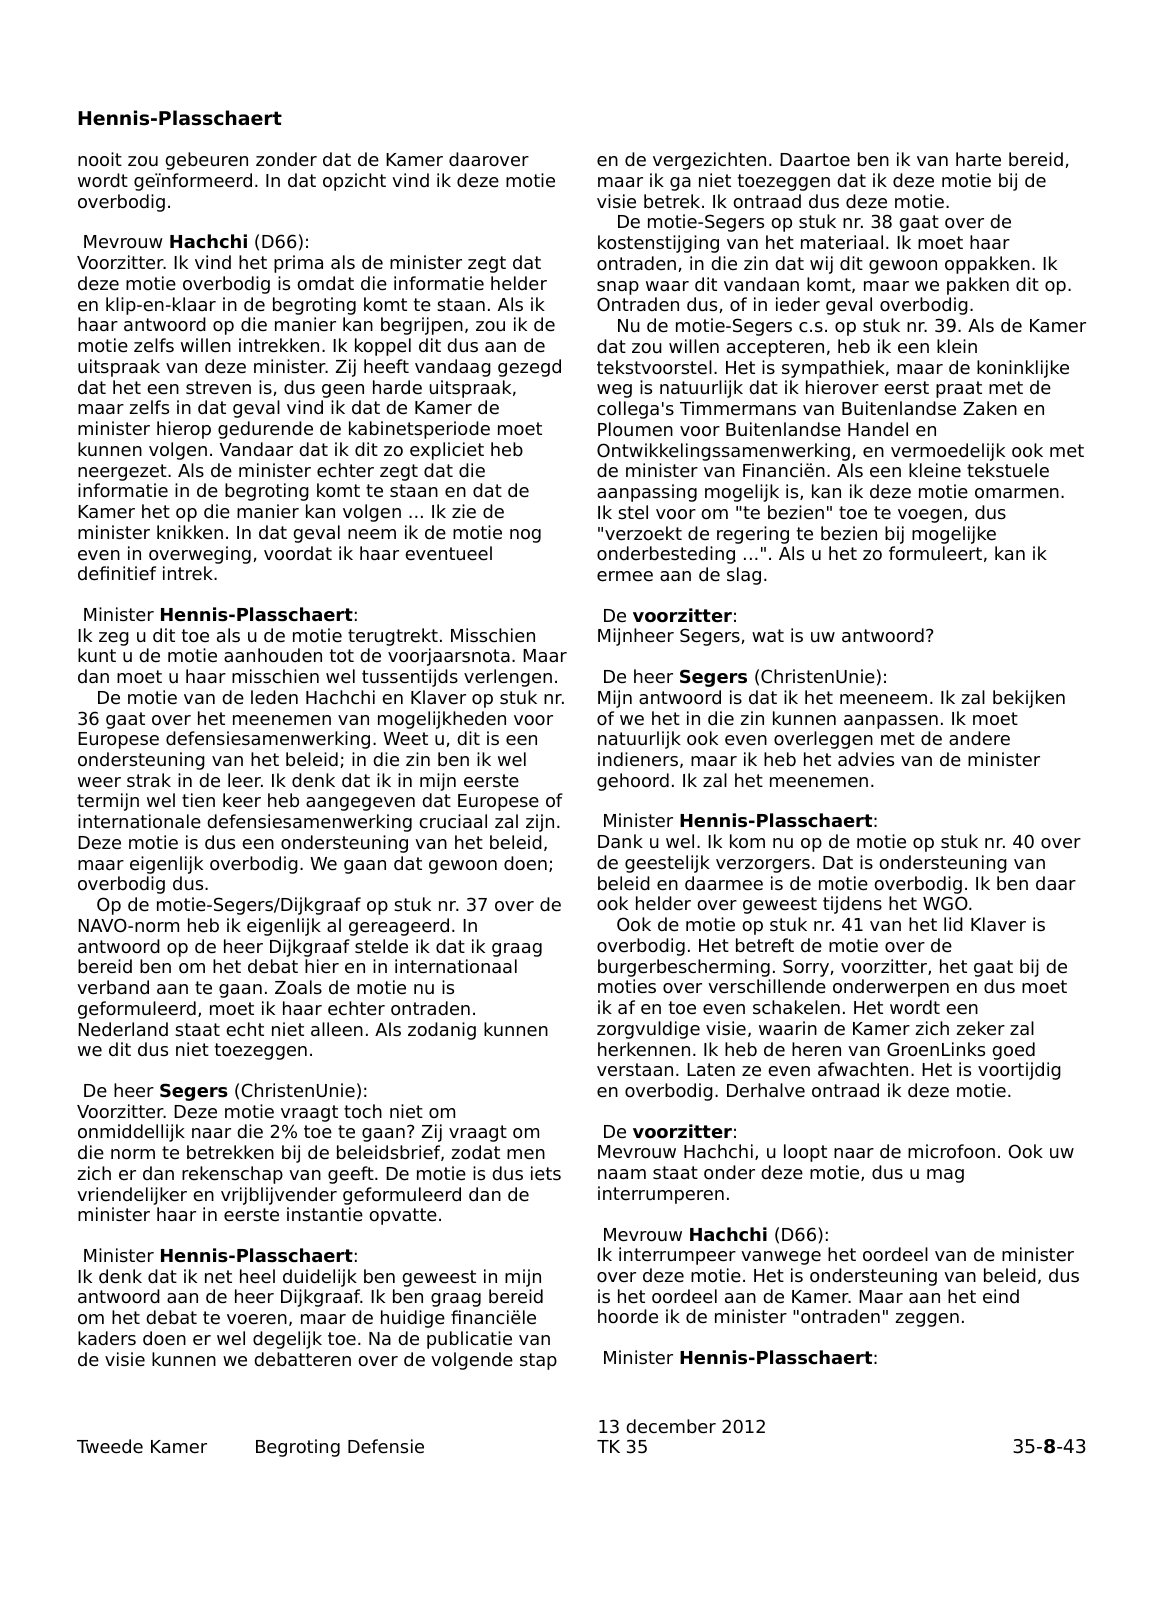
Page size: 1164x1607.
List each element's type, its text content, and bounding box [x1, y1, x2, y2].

text De motie-Segers op stuk nr. 38 gaat over de kostenstijging van het materiaal. Ik moet haar ontraden, in die zin dat wij dit gewoon oppakken. Ik snap waar dit vandaan komt, maar we pakken dit op. Ontraden dus, of in ieder geval overbodig. [596, 212, 1087, 316]
text De heer Segers (ChristenUnie): [596, 667, 1087, 688]
text Mevrouw Hachchi, u loopt naar de microfoon. Ook uw naam staat onder deze motie, dus u mag interrumperen. [596, 1142, 1087, 1204]
text Minister Hennis-Plasschaert: [596, 811, 1087, 832]
text De motie van de leden Hachchi en Klaver op stuk nr. 36 gaat over het meenemen van mogelijkheden voor Europese defensiesamenwerking. Weet u, dit is een ondersteuning van het beleid; in die zin ben ik wel weer strak in de leer. Ik denk dat ik in mijn eerste termijn wel tien keer heb aangegeven dat Europese of internationale defensiesamenwerking cruciaal zal zijn. Deze motie is dus een ondersteuning van het beleid, maar eigenlijk overbodig. We gaan dat gewoon doen; overbodig dus. [77, 688, 567, 895]
text en de vergezichten. Daartoe ben ik van harte bereid, maar ik ga niet toezeggen dat ik deze motie bij de visie betrek. Ik ontraad dus deze motie. [596, 150, 1087, 212]
text Minister Hennis-Plasschaert: [596, 1348, 1087, 1369]
text Mevrouw Hachchi (D66): [596, 1224, 1087, 1245]
text De voorzitter: [596, 606, 1087, 626]
text Minister Hennis-Plasschaert: [77, 1246, 567, 1267]
text Mijnheer Segers, wat is uw antwoord? [596, 626, 1087, 647]
text De voorzitter: [596, 1122, 1087, 1142]
text Ook de motie op stuk nr. 41 van het lid Klaver is overbodig. Het betreft de motie over de burgerbescherming. Sorry, voorzitter, het gaat bij de moties over verschillende onderwerpen en dus moet ik af en toe even schakelen. Het wordt een zorgvuldige visie, waarin de Kamer zich zeker zal herkennen. Ik heb de heren van GroenLinks goed verstaan. Laten ze even afwachten. Het is voortijdig en overbodig. Derhalve ontraad ik deze motie. [596, 915, 1087, 1102]
text Minister Hennis-Plasschaert: [77, 605, 567, 626]
text Op de motie-Segers/Dijkgraaf op stuk nr. 37 over de NAVO-norm heb ik eigenlijk al gereageerd. In antwoord op de heer Dijkgraaf stelde ik dat ik graag bereid ben om het debat hier en in internationaal verband aan te gaan. Zoals de motie nu is geformuleerd, moet ik haar echter ontraden. Nederland staat echt niet alleen. Als zodanig kunnen we dit dus niet toezeggen. [77, 895, 567, 1061]
text nooit zou gebeuren zonder dat de Kamer daarover wordt geïnformeerd. In dat opzicht vind ik deze motie overbodig. [77, 150, 567, 212]
text Mevrouw Hachchi (D66): [77, 232, 567, 253]
text Dank u wel. Ik kom nu op de motie op stuk nr. 40 over de geestelijk verzorgers. Dat is ondersteuning van beleid en daarmee is de motie overbodig. Ik ben daar ook helder over geweest tijdens het WGO. [596, 832, 1087, 915]
text De heer Segers (ChristenUnie): [77, 1081, 567, 1102]
text Mijn antwoord is dat ik het meeneem. Ik zal bekijken of we het in die zin kunnen aanpassen. Ik moet natuurlijk ook even overleggen met de andere indieners, maar ik heb het advies van de minister gehoord. Ik zal het meenemen. [596, 688, 1087, 791]
text Ik zeg u dit toe als u de motie terugtrekt. Misschien kunt u de motie aanhouden tot de voorjaarsnota. Maar dan moet u haar misschien wel tussentijds verlengen. [77, 626, 567, 688]
text Ik denk dat ik net heel duidelijk ben geweest in mijn antwoord aan de heer Dijkgraaf. Ik ben graag bereid om het debat te voeren, maar de huidige financiële kaders doen er wel degelijk toe. Na de publicatie van de visie kunnen we debatteren over de volgende stap [77, 1267, 567, 1370]
text Nu de motie-Segers c.s. op stuk nr. 39. Als de Kamer dat zou willen accepteren, heb ik een klein tekstvoorstel. Het is sympathiek, maar de koninklijke weg is natuurlijk dat ik hierover eerst praat met de collega's Timmermans van Buitenlandse Zaken en Ploumen voor Buitenlandse Handel en Ontwikkelingssamenwerking, en vermoedelijk ook met de minister van Financiën. Als een kleine tekstuele aanpassing mogelijk is, kan ik deze motie omarmen. Ik stel voor om "te bezien" toe te voegen, dus "verzoekt de regering te bezien bij mogelijke onderbesteding ...". Als u het zo formuleert, kan ik ermee aan de slag. [596, 316, 1087, 586]
text Ik interrumpeer vanwege het oordeel van de minister over deze motie. Het is ondersteuning van beleid, dus is het oordeel aan de Kamer. Maar aan het eind hoorde ik de minister "ontraden" zeggen. [596, 1245, 1087, 1328]
text Voorzitter. Ik vind het prima als de minister zegt dat deze motie overbodig is omdat die informatie helder en klip-en-klaar in de begroting komt te staan. Als ik haar antwoord op die manier kan begrijpen, zou ik de motie zelfs willen intrekken. Ik koppel dit dus aan de uitspraak van deze minister. Zij heeft vandaag gezegd dat het een streven is, dus geen harde uitspraak, maar zelfs in dat geval vind ik dat de Kamer de minister hierop gedurende de kabinetsperiode moet kunnen volgen. Vandaar dat ik dit zo expliciet heb neergezet. Als de minister echter zegt dat die informatie in de begroting komt te staan en dat de Kamer het op die manier kan volgen ... Ik zie de minister knikken. In dat geval neem ik de motie nog even in overweging, voordat ik haar eventueel definitief intrek. [77, 253, 567, 585]
text Voorzitter. Deze motie vraagt toch niet om onmiddellijk naar die 2% toe te gaan? Zij vraagt om die norm te betrekken bij de beleidsbrief, zodat men zich er dan rekenschap van geeft. De motie is dus iets vriendelijker en vrijblijvender geformuleerd dan de minister haar in eerste instantie opvatte. [77, 1102, 567, 1226]
